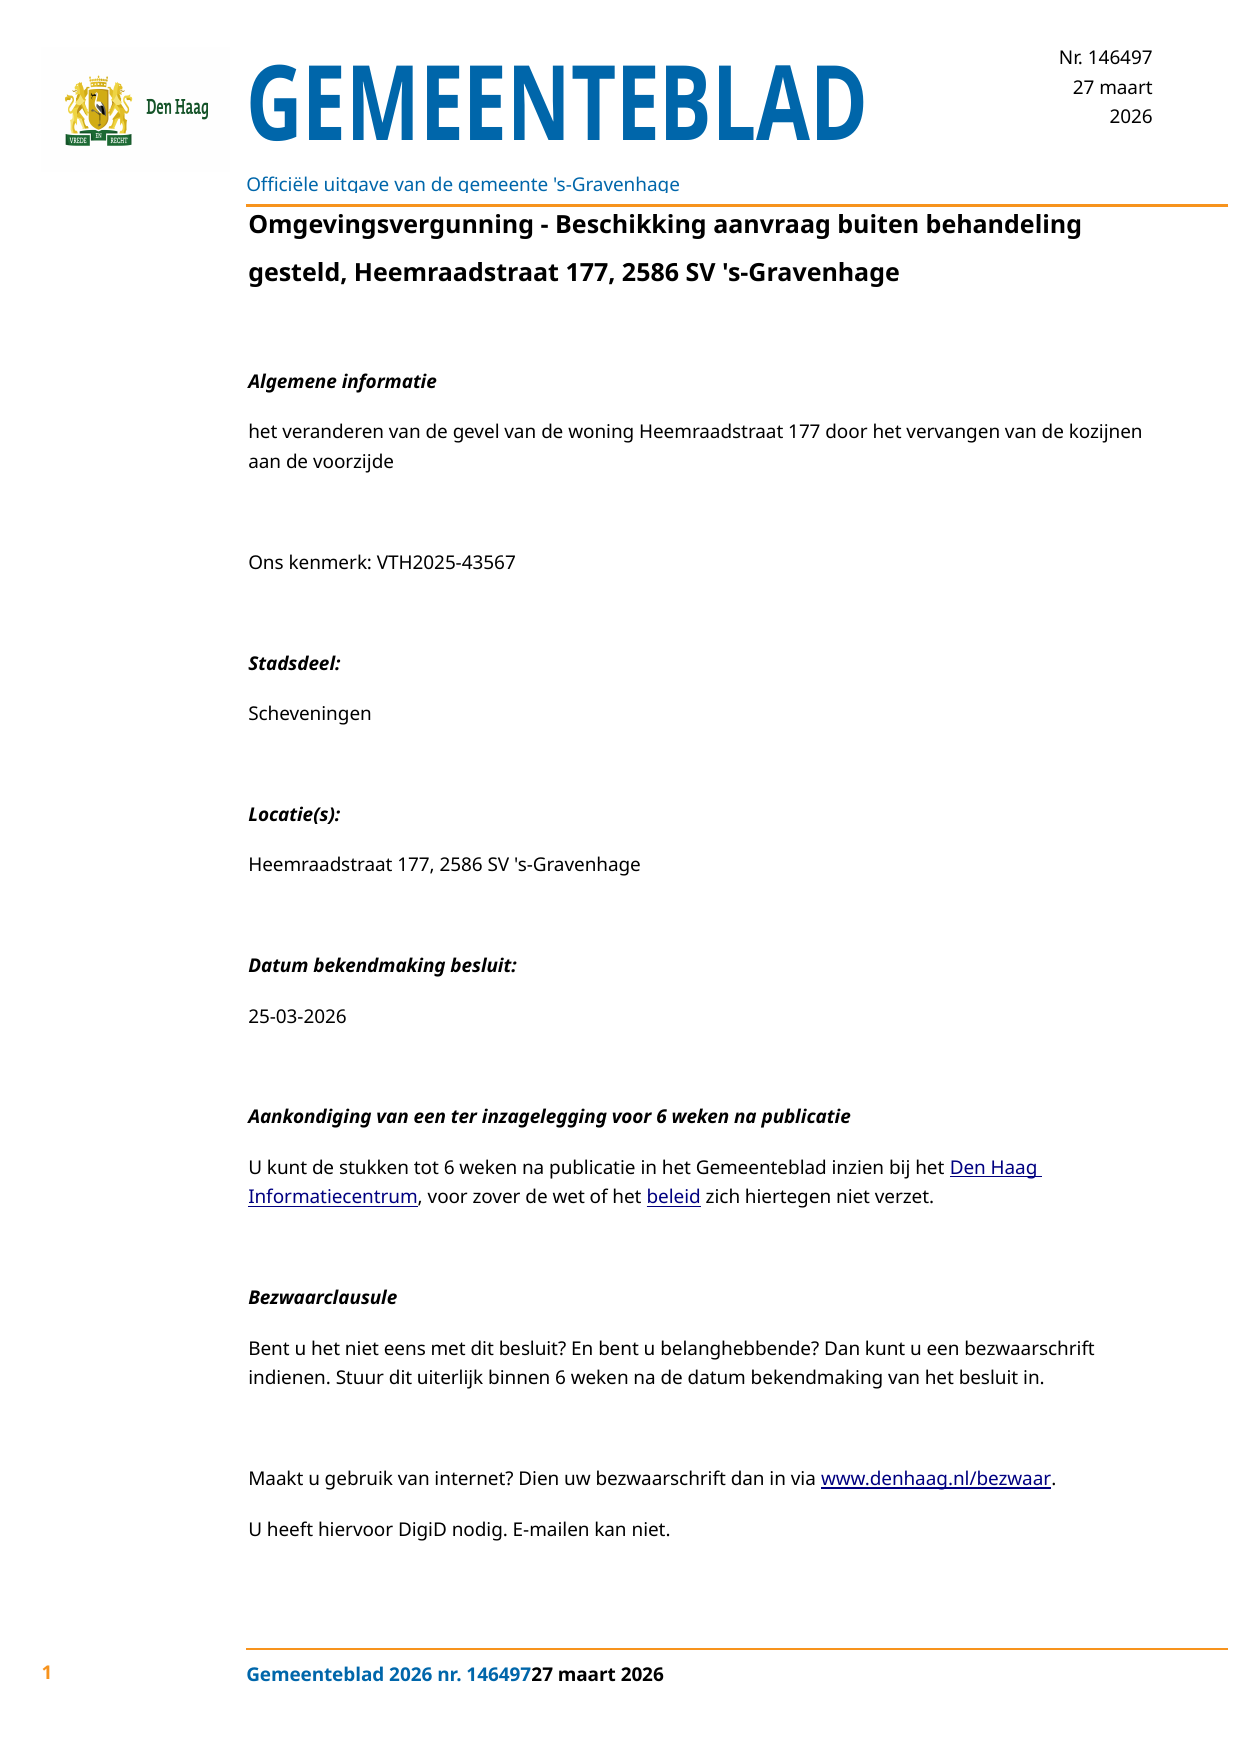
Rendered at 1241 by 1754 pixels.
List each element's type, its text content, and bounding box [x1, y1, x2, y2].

picture [41, 47, 231, 172]
text 25-03-2026 [248, 1003, 1152, 1029]
text U kunt de stukken tot 6 weken na publicatie in het Gemeenteblad inzien bij het Den Haag Informatiecentrum, voor zover de wet of het beleid zich hiertegen niet verzet. [248, 1154, 1152, 1209]
text Aankondiging van een ter inzagelegging voor 6 weken na publicatie [248, 1104, 1152, 1129]
text Datum bekendmaking besluit: [248, 952, 1152, 978]
text Algemene informatie [248, 368, 1152, 394]
text U heeft hiervoor DigiD nodig. E-mailen kan niet. [248, 1516, 1152, 1542]
text het veranderen van de gevel van de woning Heemraadstraat 177 door het vervangen van de kozijnen aan de voorzijde [248, 419, 1152, 474]
text Heemraadstraat 177, 2586 SV 's-Gravenhage [248, 852, 1152, 877]
text Ons kenmerk: VTH2025-43567 [248, 549, 1152, 575]
text Bezwaarclausule [248, 1284, 1152, 1310]
text Stadsdeel: [248, 650, 1152, 676]
text Maakt u gebruik van internet? Dien uw bezwaarschrift dan in via www.denhaag.nl/bezwaar. [248, 1465, 1152, 1491]
text Bent u het niet eens met dit besluit? En bent u belanghebbende? Dan kunt u een bezwaarschrift indienen. Stuur dit uiterlijk binnen 6 weken na de datum bekendmaking van het besluit in. [248, 1335, 1152, 1390]
text Locatie(s): [248, 801, 1152, 827]
text Scheveningen [248, 700, 1152, 726]
text Omgevingsvergunning - Beschikking aanvraag buiten behandeling gesteld, Heemraadstraat 177, 2586 SV 's-Gravenhage [248, 207, 1152, 288]
